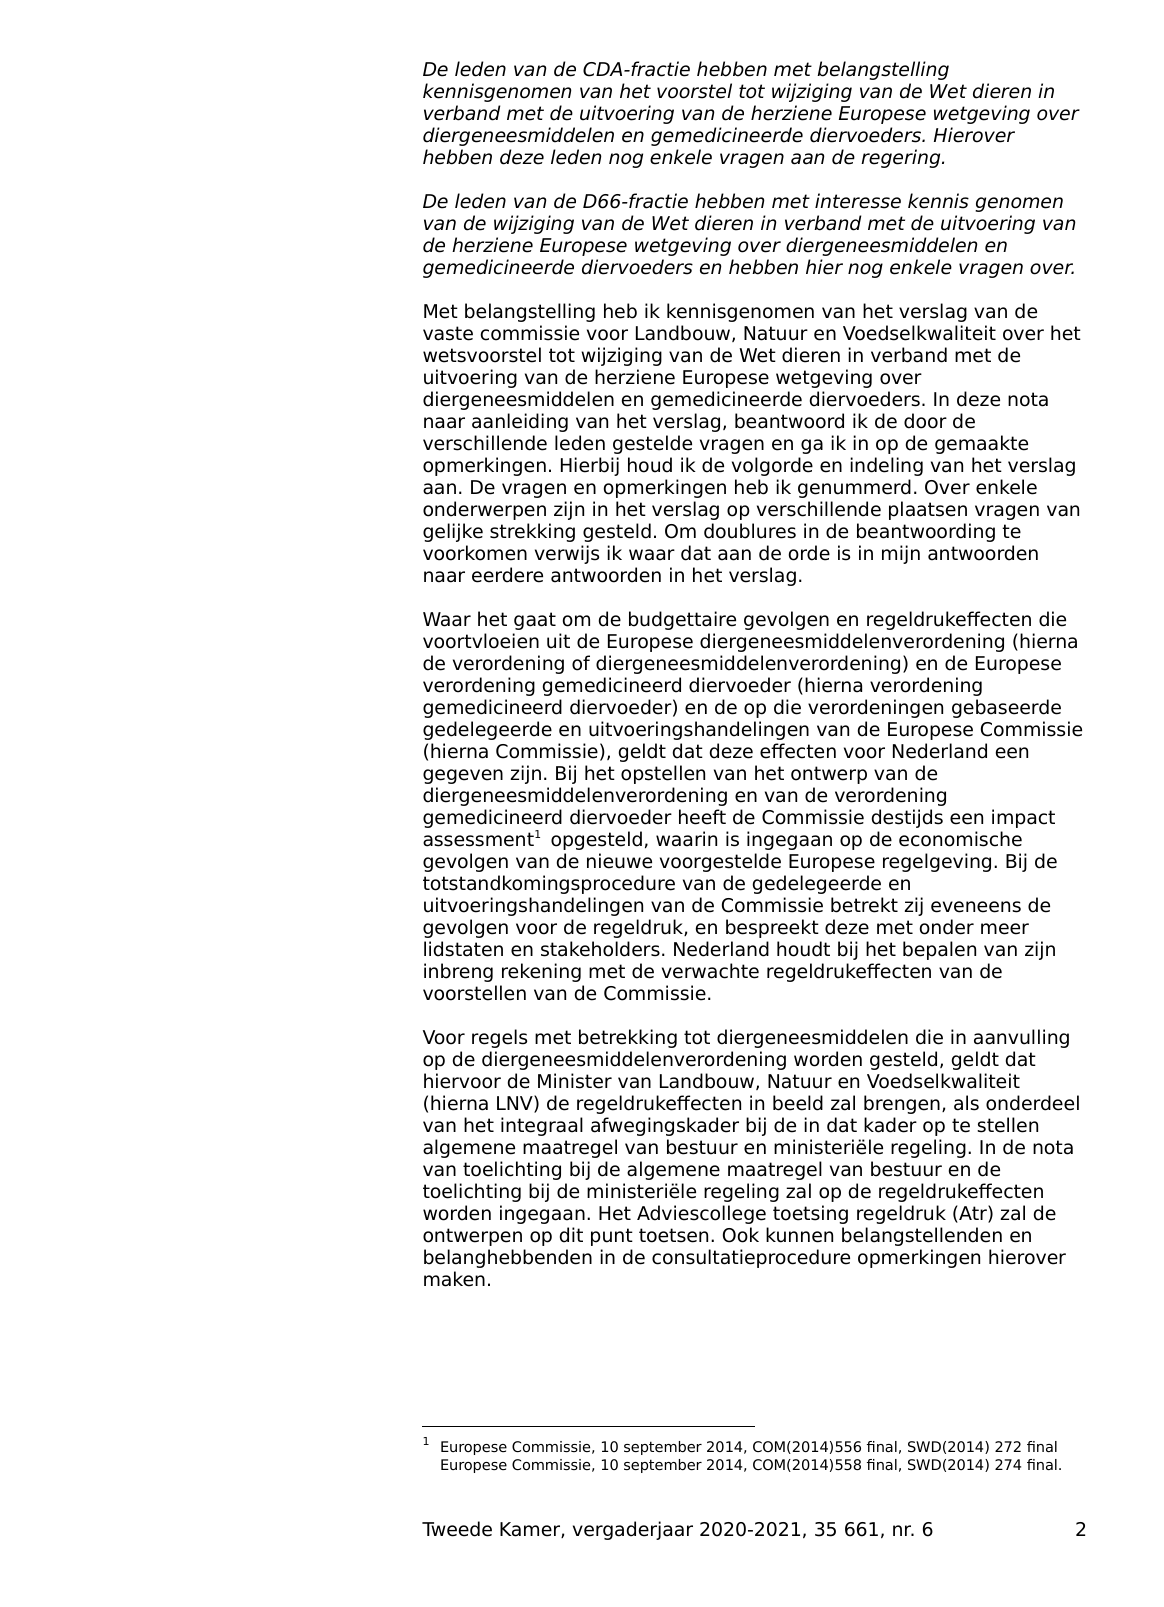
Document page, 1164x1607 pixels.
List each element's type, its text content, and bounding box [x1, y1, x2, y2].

text De leden van de D66-fractie hebben met interesse kennis genomen van de wijziging van de Wet dieren in verband met de uitvoering van de herziene Europese wetgeving over diergeneesmiddelen en gemedicineerde diervoeders en hebben hier nog enkele vragen over. [422, 191, 1087, 279]
text Met belangstelling heb ik kennisgenomen van het verslag van de vaste commissie voor Landbouw, Natuur en Voedselkwaliteit over het wetsvoorstel tot wijziging van de Wet dieren in verband met de uitvoering van de herziene Europese wetgeving over diergeneesmiddelen en gemedicineerde diervoeders. In deze nota naar aanleiding van het verslag, beantwoord ik de door de verschillende leden gestelde vragen en ga ik in op de gemaakte opmerkingen. Hierbij houd ik de volgorde en indeling van het verslag aan. De vragen en opmerkingen heb ik genummerd. Over enkele onderwerpen zijn in het verslag op verschillende plaatsen vragen van gelijke strekking gesteld. Om doublures in de beantwoording te voorkomen verwijs ik waar dat aan de orde is in mijn antwoorden naar eerdere antwoorden in het verslag. [422, 301, 1087, 587]
text Europese Commissie, 10 september 2014, COM(2014)556 final, SWD(2014) 272 final Europese Commissie, 10 september 2014, COM(2014)558 final, SWD(2014) 274 final. [422, 1435, 1087, 1474]
text De leden van de CDA-fractie hebben met belangstelling kennisgenomen van het voorstel tot wijziging van de Wet dieren in verband met de uitvoering van de herziene Europese wetgeving over diergeneesmiddelen en gemedicineerde diervoeders. Hierover hebben deze leden nog enkele vragen aan de regering. [422, 59, 1087, 169]
text Voor regels met betrekking tot diergeneesmiddelen die in aanvulling op de diergeneesmiddelenverordening worden gesteld, geldt dat hiervoor de Minister van Landbouw, Natuur en Voedselkwaliteit (hierna LNV) de regeldrukeffecten in beeld zal brengen, als onderdeel van het integraal afwegingskader bij de in dat kader op te stellen algemene maatregel van bestuur en ministeriële regeling. In de nota van toelichting bij de algemene maatregel van bestuur en de toelichting bij de ministeriële regeling zal op de regeldrukeffecten worden ingegaan. Het Adviescollege toetsing regeldruk (Atr) zal de ontwerpen op dit punt toetsen. Ook kunnen belangstellenden en belanghebbenden in de consultatieprocedure opmerkingen hierover maken. [422, 1027, 1087, 1291]
text Waar het gaat om de budgettaire gevolgen en regeldrukeffecten die voortvloeien uit de Europese diergeneesmiddelenverordening (hierna de verordening of diergeneesmiddelenverordening) en de Europese verordening gemedicineerd diervoeder (hierna verordening gemedicineerd diervoeder) en de op die verordeningen gebaseerde gedelegeerde en uitvoeringshandelingen van de Europese Commissie (hierna Commissie), geldt dat deze effecten voor Nederland een gegeven zijn. Bij het opstellen van het ontwerp van de diergeneesmiddelenverordening en van de verordening gemedicineerd diervoeder heeft de Commissie destijds een impact assessment opgesteld, waarin is ingegaan op de economische gevolgen van de nieuwe voorgestelde Europese regelgeving. Bij de totstandkomingsprocedure van de gedelegeerde en uitvoeringshandelingen van de Commissie betrekt zij eveneens de gevolgen voor de regeldruk, en bespreekt deze met onder meer lidstaten en stakeholders. Nederland houdt bij het bepalen van zijn inbreng rekening met de verwachte regeldrukeffecten van de voorstellen van de Commissie. [422, 609, 1087, 1005]
